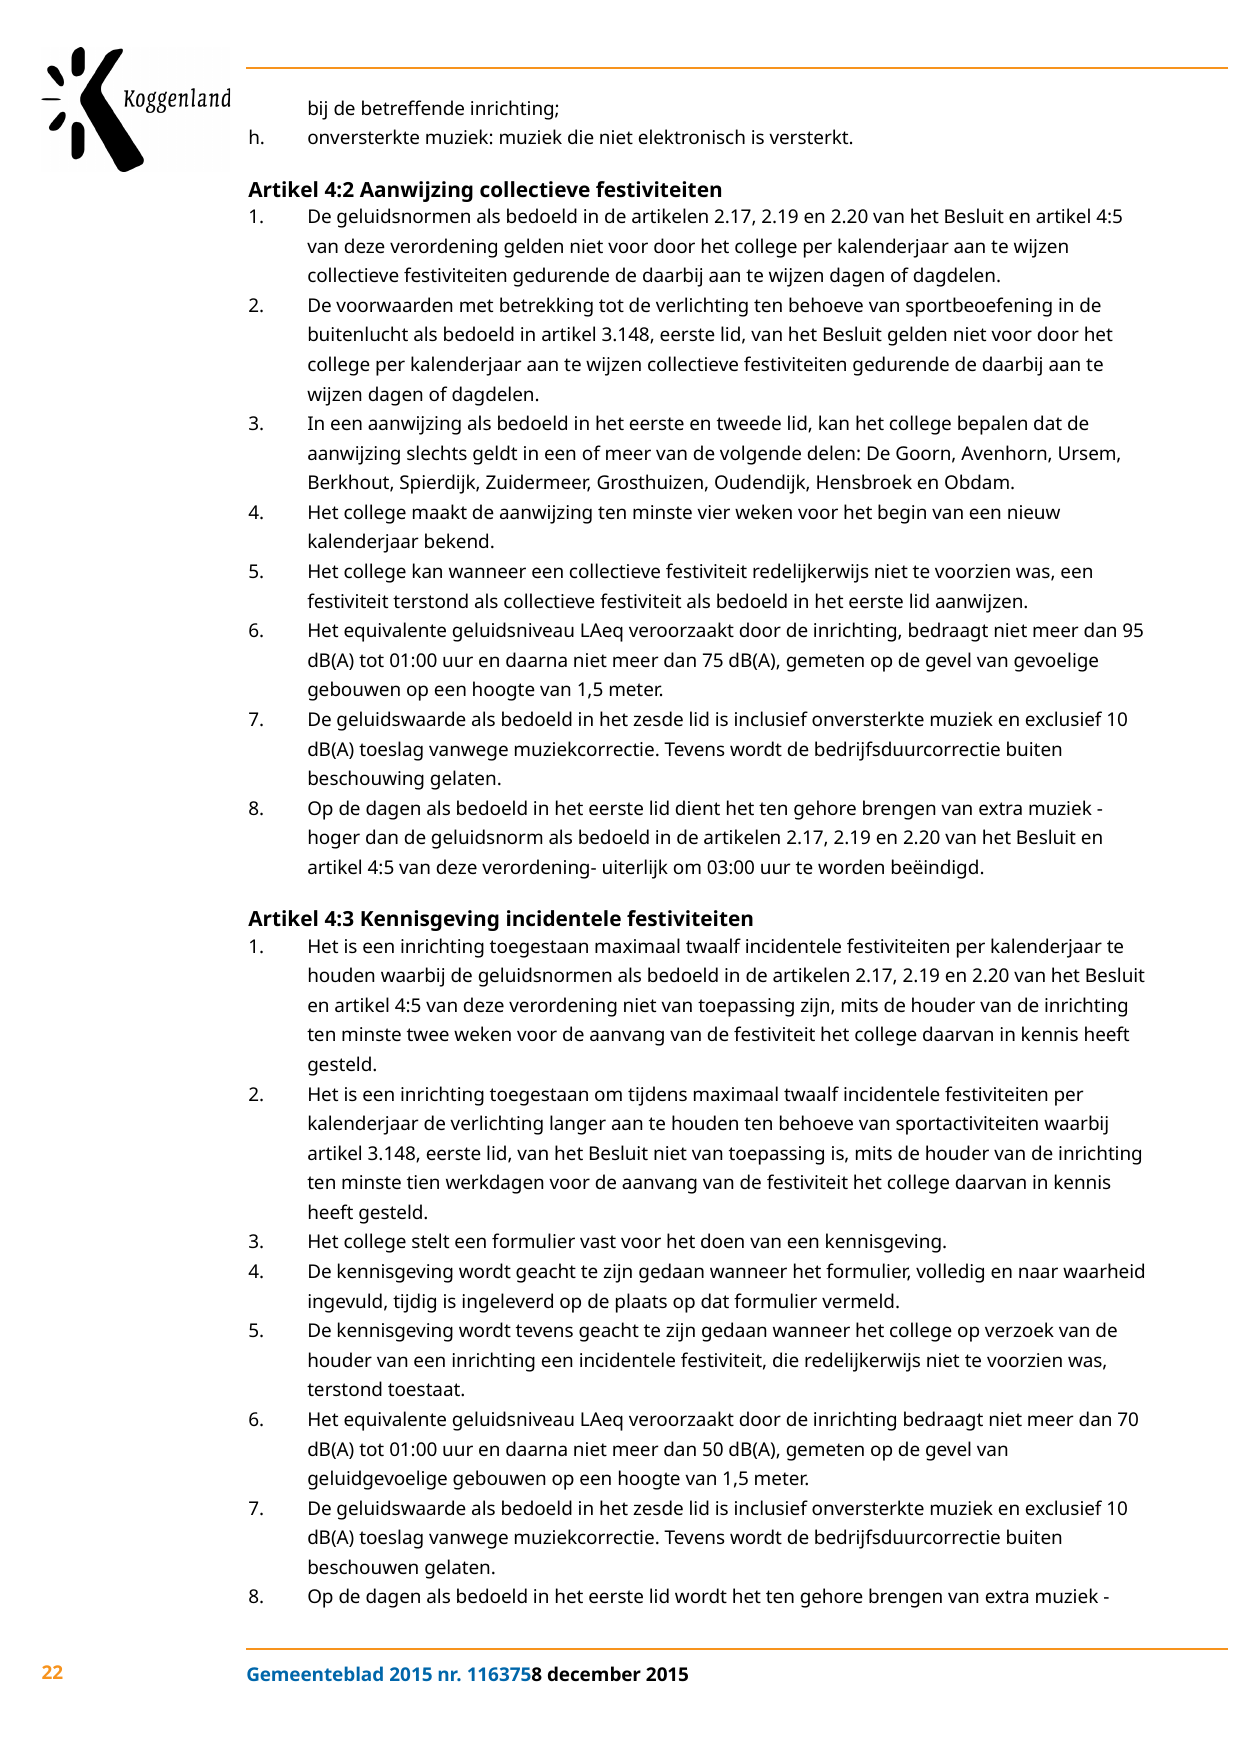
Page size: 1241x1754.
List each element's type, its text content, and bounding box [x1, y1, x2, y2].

list De voorwaarden met betrekking tot de verlichting ten behoeve van sportbeoefening in de buitenlucht als bedoeld in artikel 3.148, eerste lid, van het Besluit gelden niet voor door het college per kalenderjaar aan te wijzen collectieve festiviteiten gedurende de daarbij aan te wijzen dagen of dagdelen. [248, 292, 1152, 406]
list bij de betreffende inrichting; [248, 95, 1152, 121]
list Het equivalente geluidsniveau LAeq veroorzaakt door de inrichting bedraagt niet meer dan 70 dB(A) tot 01:00 uur en daarna niet meer dan 50 dB(A), gemeten op de gevel van geluidgevoelige gebouwen op een hoogte van 1,5 meter. [248, 1406, 1152, 1491]
picture [41, 47, 231, 172]
list De geluidsnormen als bedoeld in de artikelen 2.17, 2.19 en 2.20 van het Besluit en artikel 4:5 van deze verordening gelden niet voor door het college per kalenderjaar aan te wijzen collectieve festiviteiten gedurende de daarbij aan te wijzen dagen of dagdelen. [248, 203, 1152, 288]
list In een aanwijzing als bedoeld in het eerste en tweede lid, kan het college bepalen dat de aanwijzing slechts geldt in een of meer van de volgende delen: De Goorn, Avenhorn, Ursem, Berkhout, Spierdijk, Zuidermeer, Grosthuizen, Oudendijk, Hensbroek en Obdam. [248, 410, 1152, 495]
list De geluidswaarde als bedoeld in het zesde lid is inclusief onversterkte muziek en exclusief 10 dB(A) toeslag vanwege muziekcorrectie. Tevens wordt de bedrijfsduurcorrectie buiten beschouwen gelaten. [248, 1495, 1152, 1580]
list De kennisgeving wordt tevens geacht te zijn gedaan wanneer het college op verzoek van de houder van een inrichting een incidentele festiviteit, die redelijkerwijs niet te voorzien was, terstond toestaat. [248, 1317, 1152, 1402]
list Het college kan wanneer een collectieve festiviteit redelijkerwijs niet te voorzien was, een festiviteit terstond als collectieve festiviteit als bedoeld in het eerste lid aanwijzen. [248, 558, 1152, 613]
list Het college maakt de aanwijzing ten minste vier weken voor het begin van een nieuw kalenderjaar bekend. [248, 499, 1152, 554]
list Het college stelt een formulier vast voor het doen van een kennisgeving. [248, 1229, 1152, 1254]
list Het is een inrichting toegestaan om tijdens maximaal twaalf incidentele festiviteiten per kalenderjaar de verlichting langer aan te houden ten behoeve van sportactiviteiten waarbij artikel 3.148, eerste lid, van het Besluit niet van toepassing is, mits de houder van de inrichting ten minste tien werkdagen voor de aanvang van de festiviteit het college daarvan in kennis heeft gesteld. [248, 1081, 1152, 1225]
list onversterkte muziek: muziek die niet elektronisch is versterkt. [248, 124, 1152, 150]
text Artikel 4:2 Aanwijzing collectieve festiviteiten [248, 175, 1152, 203]
list Op de dagen als bedoeld in het eerste lid wordt het ten gehore brengen van extra muziek [248, 1584, 1152, 1609]
text Artikel 4:3 Kennisgeving incidentele festiviteiten [248, 904, 1152, 933]
list Het equivalente geluidsniveau LAeq veroorzaakt door de inrichting, bedraagt niet meer dan 95 dB(A) tot 01:00 uur en daarna niet meer dan 75 dB(A), gemeten op de gevel van gevoelige gebouwen op een hoogte van 1,5 meter. [248, 617, 1152, 702]
list De geluidswaarde als bedoeld in het zesde lid is inclusief onversterkte muziek en exclusief 10 dB(A) toeslag vanwege muziekcorrectie. Tevens wordt de bedrijfsduurcorrectie buiten beschouwing gelaten. [248, 706, 1152, 791]
list De kennisgeving wordt geacht te zijn gedaan wanneer het formulier, volledig en naar waarheid ingevuld, tijdig is ingeleverd op de plaats op dat formulier vermeld. [248, 1258, 1152, 1314]
list Op de dagen als bedoeld in het eerste lid dient het ten gehore brengen van extra muziek - hoger dan de geluidsnorm als bedoeld in de artikelen 2.17, 2.19 en 2.20 van het Besluit en artikel 4:5 van deze verordening- uiterlijk om 03:00 uur te worden beëindigd. [248, 795, 1152, 880]
list Het is een inrichting toegestaan maximaal twaalf incidentele festiviteiten per kalenderjaar te houden waarbij de geluidsnormen als bedoeld in de artikelen 2.17, 2.19 en 2.20 van het Besluit en artikel 4:5 van deze verordening niet van toepassing zijn, mits de houder van de inrichting ten minste twee weken voor de aanvang van de festiviteit het college daarvan in kennis heeft gesteld. [248, 933, 1152, 1077]
